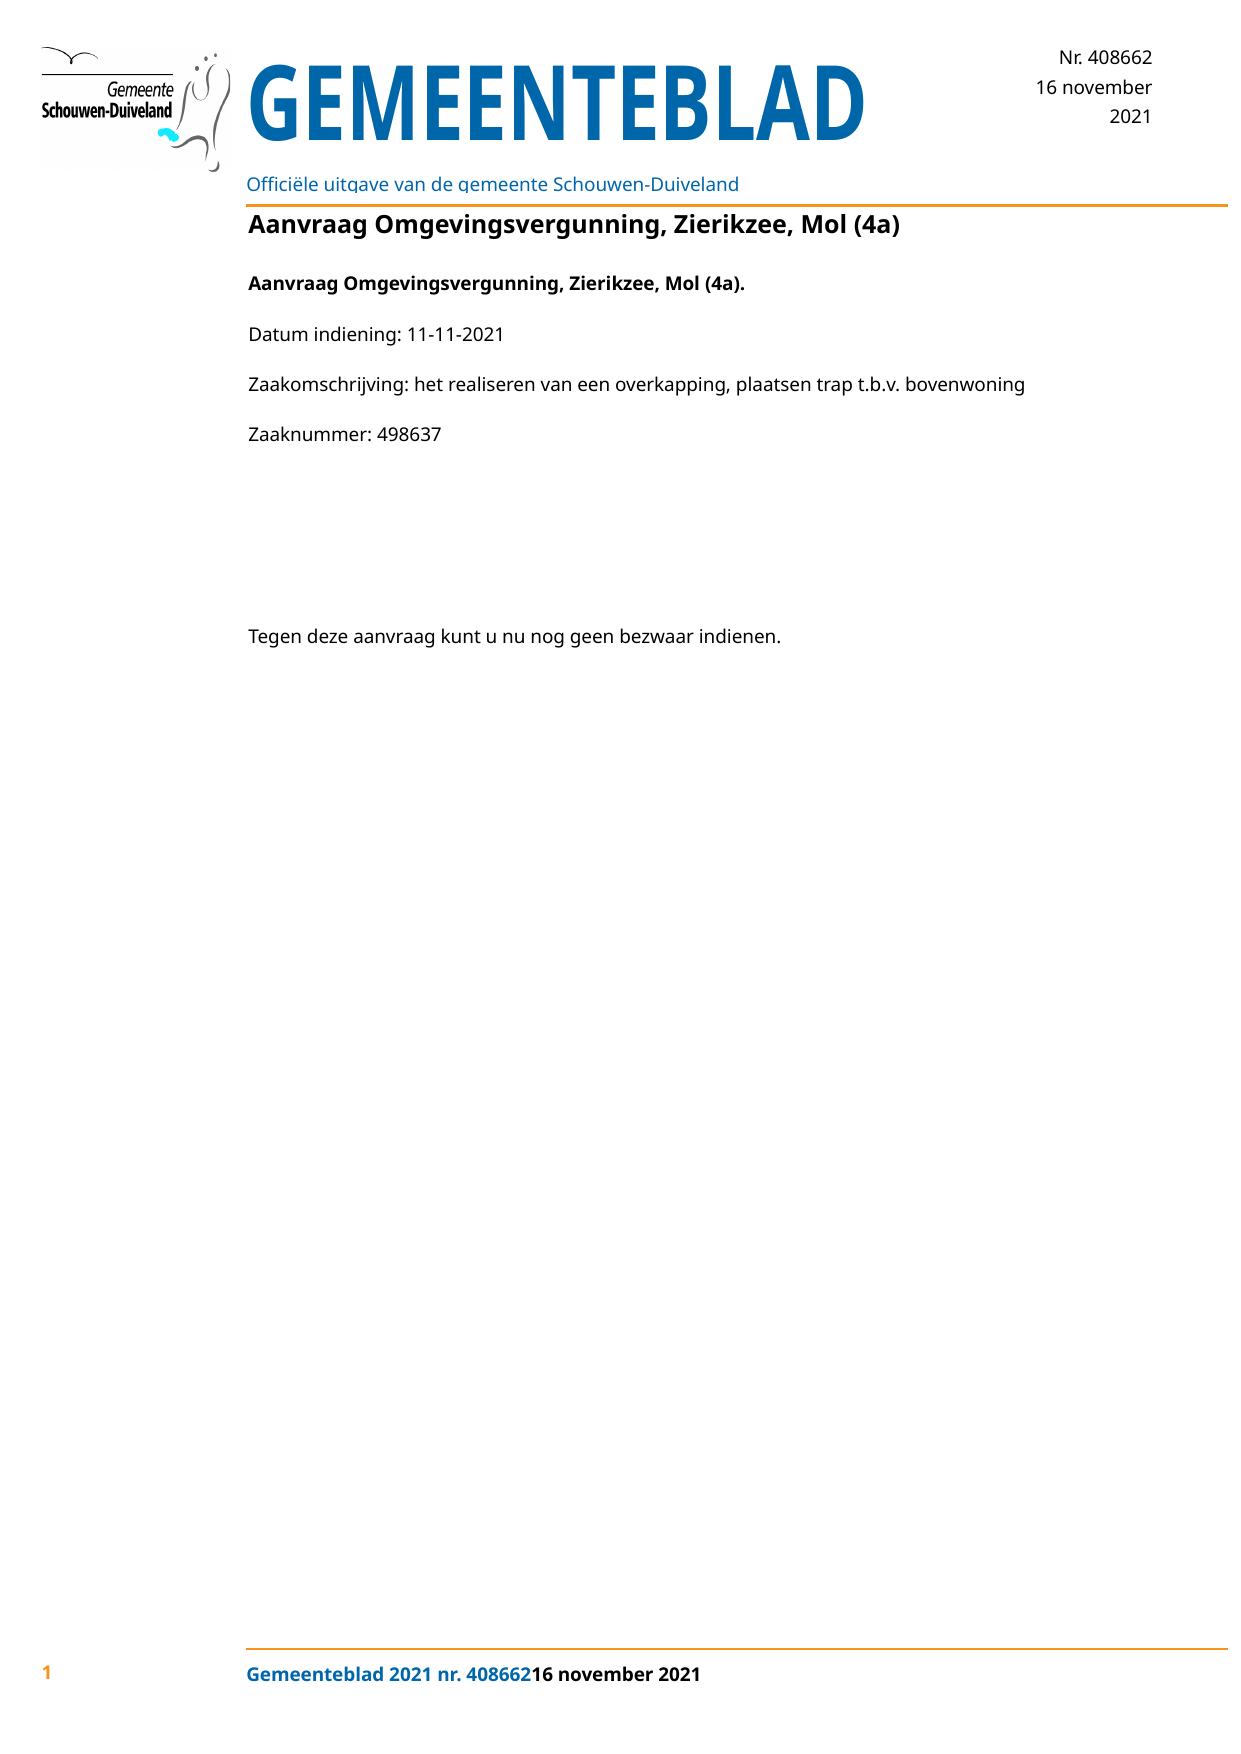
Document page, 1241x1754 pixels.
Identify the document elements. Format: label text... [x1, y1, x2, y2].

text Zaaknummer: 498637 [248, 422, 1152, 447]
picture [41, 47, 231, 172]
text Zaakomschrijving: het realiseren van een overkapping, plaatsen trap t.b.v. bovenwoning [248, 371, 1152, 397]
text Datum indiening: 11-11-2021 [248, 321, 1152, 346]
text Aanvraag Omgevingsvergunning, Zierikzee, Mol (4a) [248, 207, 1152, 241]
text Aanvraag Omgevingsvergunning, Zierikzee, Mol (4a). [248, 270, 1152, 296]
text Tegen deze aanvraag kunt u nu nog geen bezwaar indienen. [248, 623, 1152, 649]
